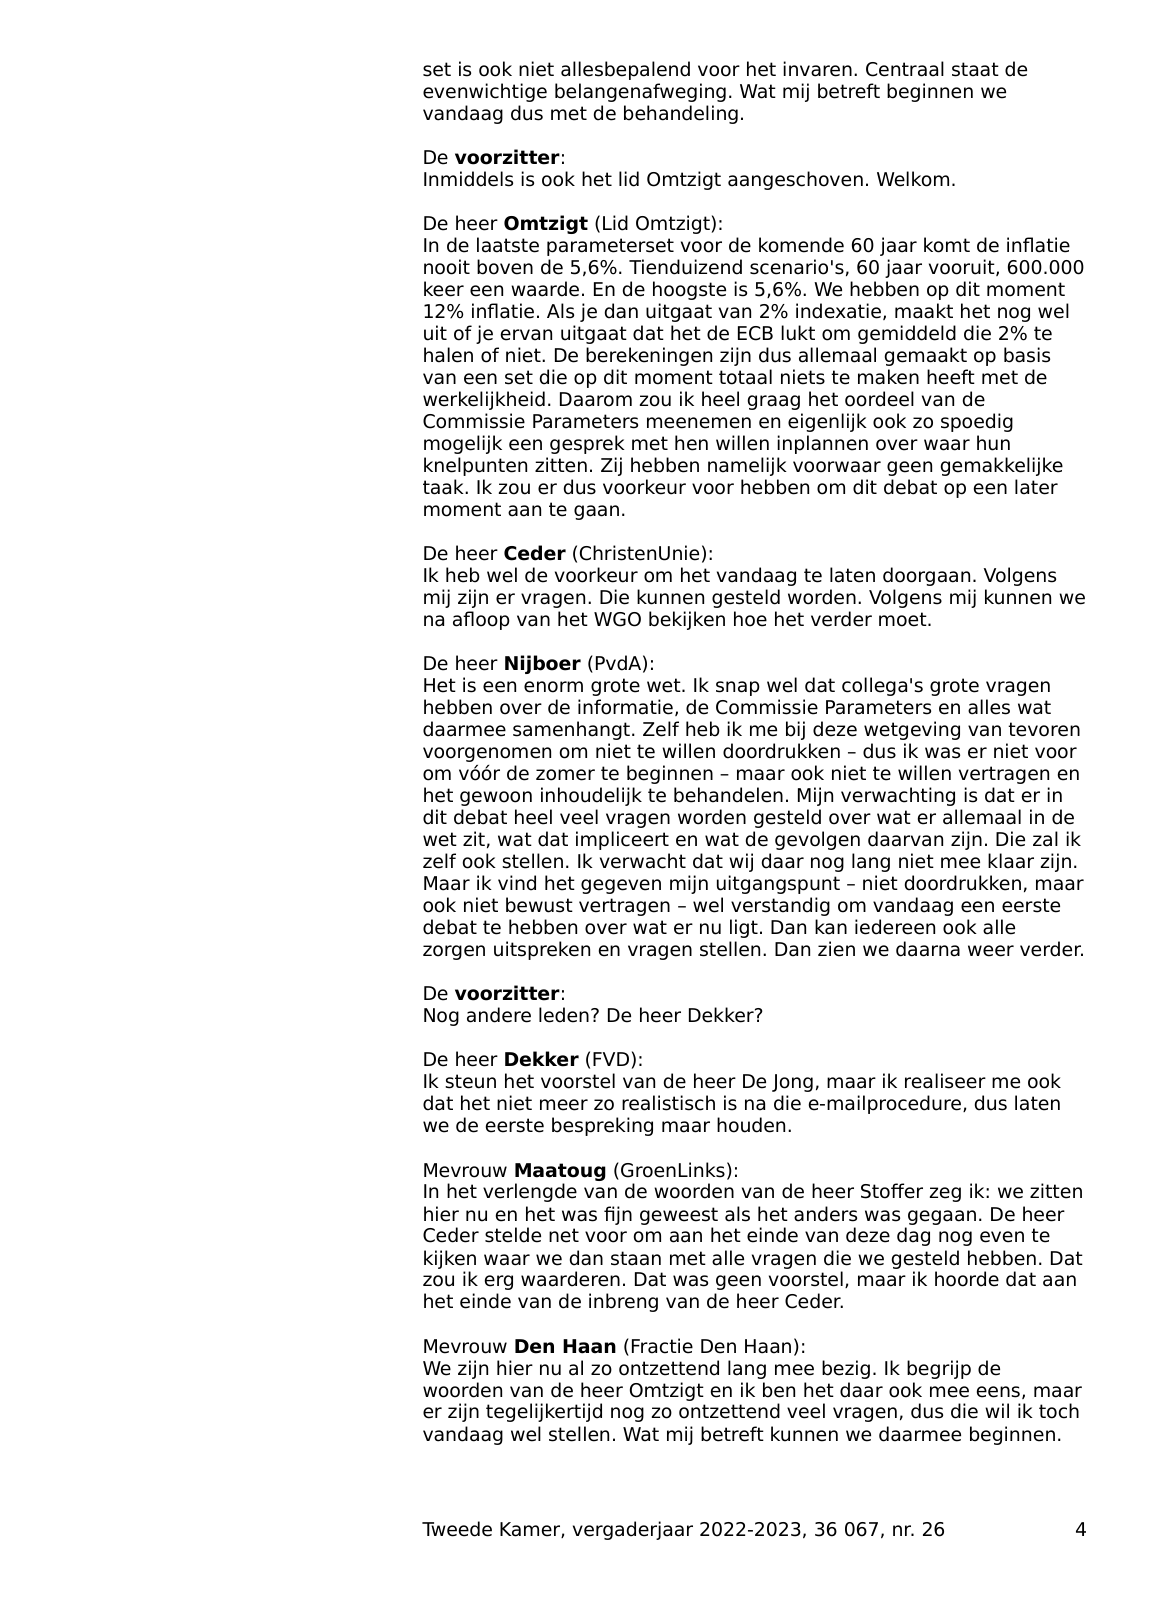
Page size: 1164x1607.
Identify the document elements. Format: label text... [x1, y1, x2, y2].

text De heer Ceder (ChristenUnie): [422, 543, 1087, 565]
text In het verlengde van de woorden van de heer Stoffer zeg ik: we zitten hier nu en het was fijn geweest als het anders was gegaan. De heer Ceder stelde net voor om aan het einde van deze dag nog even te kijken waar we dan staan met alle vragen die we gesteld hebben. Dat zou ik erg waarderen. Dat was geen voorstel, maar ik hoorde dat aan het einde van de inbreng van de heer Ceder. [422, 1181, 1087, 1313]
text In de laatste parameterset voor de komende 60 jaar komt de inflatie nooit boven de 5,6%. Tienduizend scenario's, 60 jaar vooruit, 600.000 keer een waarde. En de hoogste is 5,6%. We hebben op dit moment 12% inflatie. Als je dan uitgaat van 2% indexatie, maakt het nog wel uit of je ervan uitgaat dat het de ECB lukt om gemiddeld die 2% te halen of niet. De berekeningen zijn dus allemaal gemaakt op basis van een set die op dit moment totaal niets te maken heeft met de werkelijkheid. Daarom zou ik heel graag het oordeel van de Commissie Parameters meenemen en eigenlijk ook zo spoedig mogelijk een gesprek met hen willen inplannen over waar hun knelpunten zitten. Zij hebben namelijk voorwaar geen gemakkelijke taak. Ik zou er dus voorkeur voor hebben om dit debat op een later moment aan te gaan. [422, 235, 1087, 521]
text Ik heb wel de voorkeur om het vandaag te laten doorgaan. Volgens mij zijn er vragen. Die kunnen gesteld worden. Volgens mij kunnen we na afloop van het WGO bekijken hoe het verder moet. [422, 565, 1087, 631]
text Mevrouw Den Haan (Fractie Den Haan): [422, 1336, 1087, 1357]
text De heer Nijboer (PvdA): [422, 653, 1087, 675]
text De heer Dekker (FVD): [422, 1049, 1087, 1071]
text Mevrouw Maatoug (GroenLinks): [422, 1159, 1087, 1181]
text De voorzitter: [422, 983, 1087, 1005]
text De voorzitter: [422, 147, 1087, 169]
text We zijn hier nu al zo ontzettend lang mee bezig. Ik begrijp de woorden van de heer Omtzigt en ik ben het daar ook mee eens, maar er zijn tegelijkertijd nog zo ontzettend veel vragen, dus die wil ik toch vandaag wel stellen. Wat mij betreft kunnen we daarmee beginnen. [422, 1357, 1087, 1445]
text set is ook niet allesbepalend voor het invaren. Centraal staat de evenwichtige belangenafweging. Wat mij betreft beginnen we vandaag dus met de behandeling. [422, 59, 1087, 125]
text Inmiddels is ook het lid Omtzigt aangeschoven. Welkom. [422, 169, 1087, 191]
text Ik steun het voorstel van de heer De Jong, maar ik realiseer me ook dat het niet meer zo realistisch is na die e-mailprocedure, dus laten we de eerste bespreking maar houden. [422, 1071, 1087, 1137]
text De heer Omtzigt (Lid Omtzigt): [422, 213, 1087, 235]
text Het is een enorm grote wet. Ik snap wel dat collega's grote vragen hebben over de informatie, de Commissie Parameters en alles wat daarmee samenhangt. Zelf heb ik me bij deze wetgeving van tevoren voorgenomen om niet te willen doordrukken – dus ik was er niet voor om vóór de zomer te beginnen – maar ook niet te willen vertragen en het gewoon inhoudelijk te behandelen. Mijn verwachting is dat er in dit debat heel veel vragen worden gesteld over wat er allemaal in de wet zit, wat dat impliceert en wat de gevolgen daarvan zijn. Die zal ik zelf ook stellen. Ik verwacht dat wij daar nog lang niet mee klaar zijn. Maar ik vind het gegeven mijn uitgangspunt – niet doordrukken, maar ook niet bewust vertragen – wel verstandig om vandaag een eerste debat te hebben over wat er nu ligt. Dan kan iedereen ook alle zorgen uitspreken en vragen stellen. Dan zien we daarna weer verder. [422, 675, 1087, 961]
text Nog andere leden? De heer Dekker? [422, 1005, 1087, 1027]
